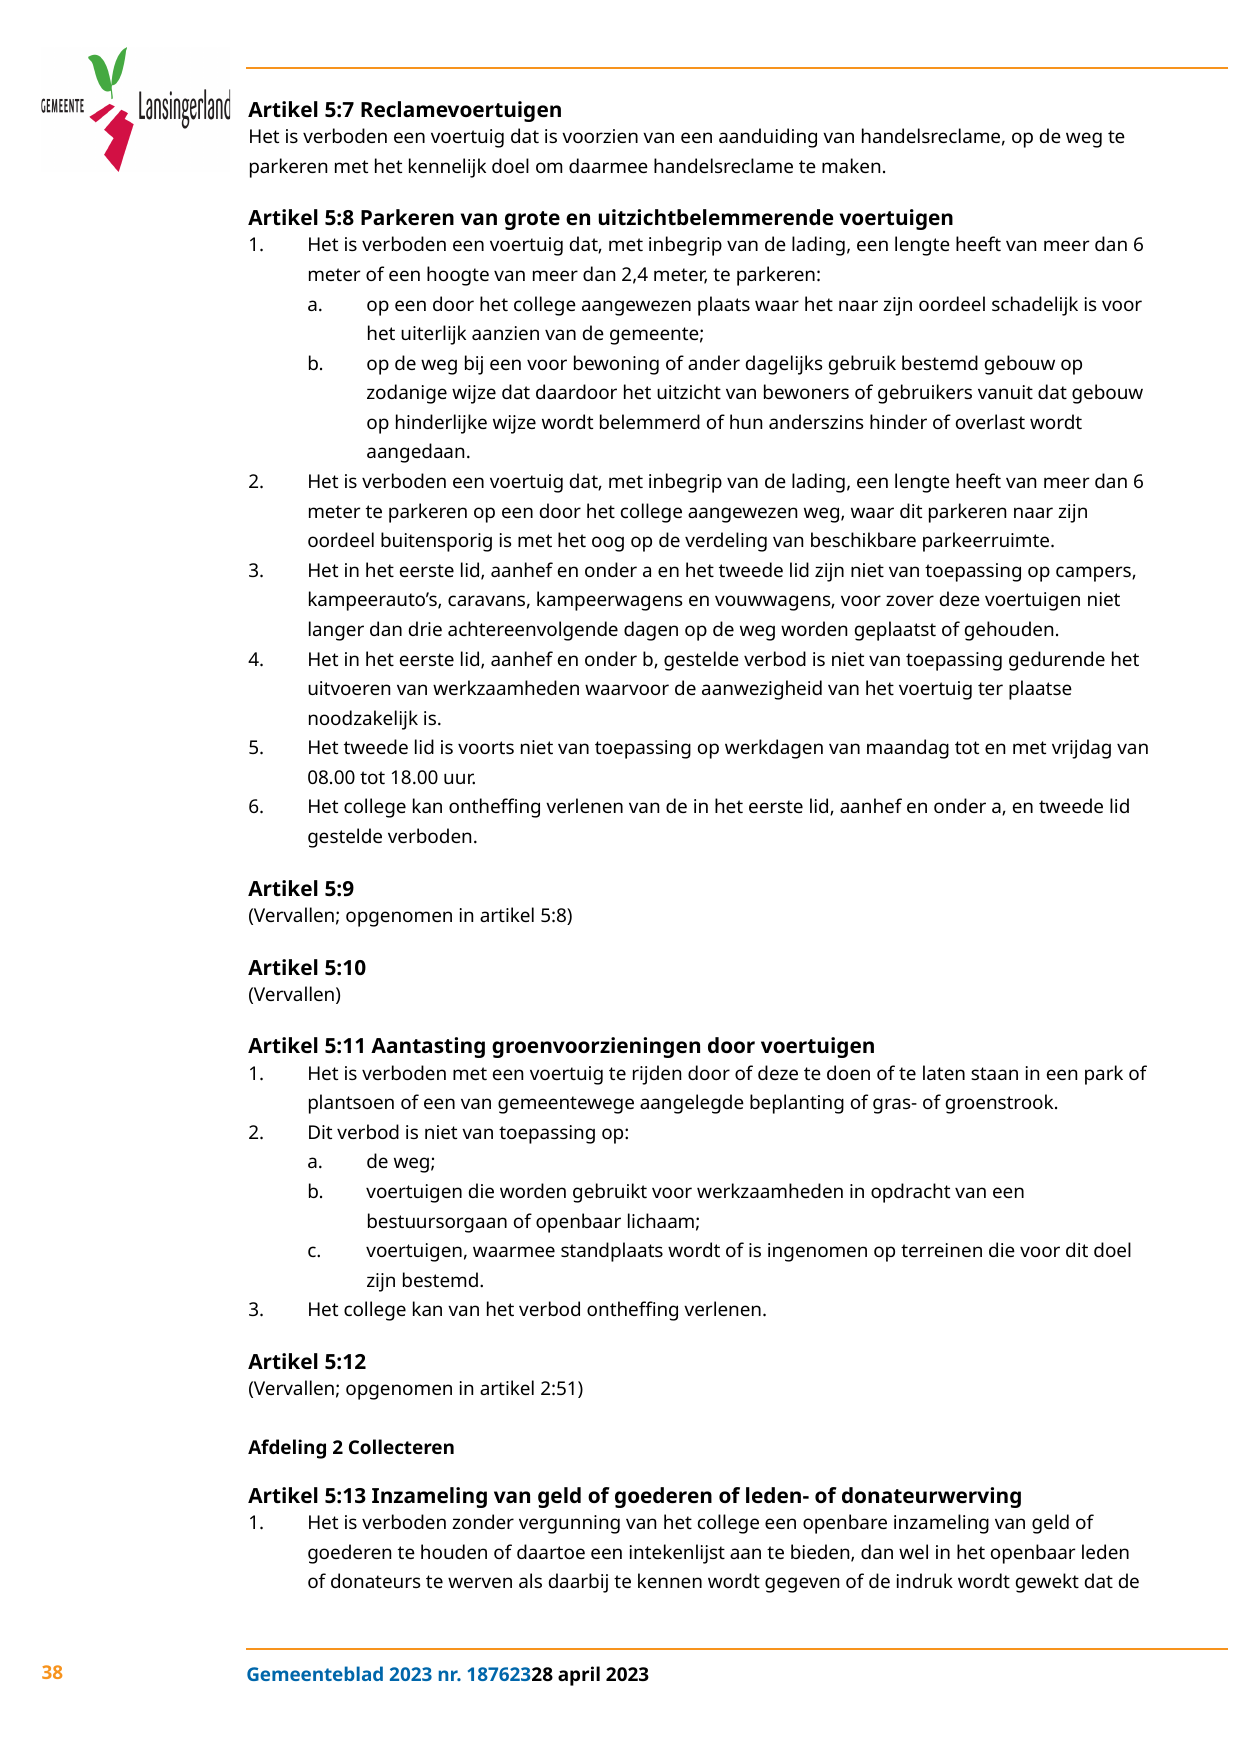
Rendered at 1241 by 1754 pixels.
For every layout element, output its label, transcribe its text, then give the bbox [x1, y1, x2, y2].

list voertuigen, waarmee standplaats wordt of is ingenomen op terreinen die voor dit doel zijn bestemd. [307, 1237, 1152, 1293]
text Artikel 5:9 [248, 874, 1152, 902]
text Artikel 5:10 [248, 953, 1152, 981]
text (Vervallen; opgenomen in artikel 2:51) [248, 1375, 1152, 1401]
text Afdeling 2 Collecteren [248, 1434, 1152, 1460]
text (Vervallen) [248, 981, 1152, 1007]
list de weg; [307, 1149, 1152, 1174]
list Het is verboden een voertuig dat, met inbegrip van de lading, een lengte heeft van meer dan 6 meter of een hoogte van meer dan 2,4 meter, te parkeren: [248, 232, 1152, 287]
text Artikel 5:13 Inzameling van geld of goederen of leden- of donateurwerving [248, 1481, 1152, 1509]
text Artikel 5:7 Reclamevoertuigen [248, 95, 1152, 123]
text Artikel 5:12 [248, 1347, 1152, 1375]
list op een door het college aangewezen plaats waar het naar zijn oordeel schadelijk is voor het uiterlijk aanzien van de gemeente; [307, 291, 1152, 346]
text Het is verboden een voertuig dat is voorzien van een aanduiding van handelsreclame, op de weg te parkeren met het kennelijk doel om daarmee handelsreclame te maken. [248, 123, 1152, 178]
text Artikel 5:8 Parkeren van grote en uitzichtbelemmerende voertuigen [248, 203, 1152, 232]
picture [41, 47, 231, 172]
list Het is verboden met een voertuig te rijden door of deze te doen of te laten staan in een park of plantsoen of een van gemeentewege aangelegde beplanting of gras- of groenstrook. [248, 1060, 1152, 1115]
list op de weg bij een voor bewoning of ander dagelijks gebruik bestemd gebouw op zodanige wijze dat daardoor het uitzicht van bewoners of gebruikers vanuit dat gebouw op hinderlijke wijze wordt belemmerd of hun anderszins hinder of overlast wordt aangedaan. [307, 350, 1152, 464]
list Het in het eerste lid, aanhef en onder b, gestelde verbod is niet van toepassing gedurende het uitvoeren van werkzaamheden waarvoor de aanwezigheid van het voertuig ter plaatse noodzakelijk is. [248, 646, 1152, 731]
text (Vervallen; opgenomen in artikel 5:8) [248, 902, 1152, 928]
list Dit verbod is niet van toepassing op: [248, 1119, 1152, 1145]
text Artikel 5:11 Aantasting groenvoorzieningen door voertuigen [248, 1031, 1152, 1060]
list voertuigen die worden gebruikt voor werkzaamheden in opdracht van een bestuursorgaan of openbaar lichaam; [307, 1178, 1152, 1233]
list Het is verboden zonder vergunning van het college een openbare inzameling van geld of goederen te houden of daartoe een intekenlijst aan te bieden, dan wel in het openbaar leden of donateurs te werven als daarbij te kennen wordt gegeven of de indruk wordt gewekt dat de [248, 1509, 1152, 1594]
list Het tweede lid is voorts niet van toepassing op werkdagen van maandag tot en met vrijdag van 08.00 tot 18.00 uur. [248, 734, 1152, 790]
list Het is verboden een voertuig dat, met inbegrip van de lading, een lengte heeft van meer dan 6 meter te parkeren op een door het college aangewezen weg, waar dit parkeren naar zijn oordeel buitensporig is met het oog op de verdeling van beschikbare parkeerruimte. [248, 468, 1152, 553]
list Het college kan van het verbod ontheffing verlenen. [248, 1297, 1152, 1322]
list Het college kan ontheffing verlenen van de in het eerste lid, aanhef en onder a, en tweede lid gestelde verboden. [248, 794, 1152, 849]
list Het in het eerste lid, aanhef en onder a en het tweede lid zijn niet van toepassing op campers, kampeerauto’s, caravans, kampeerwagens en vouwwagens, voor zover deze voertuigen niet langer dan drie achtereenvolgende dagen op de weg worden geplaatst of gehouden. [248, 557, 1152, 642]
